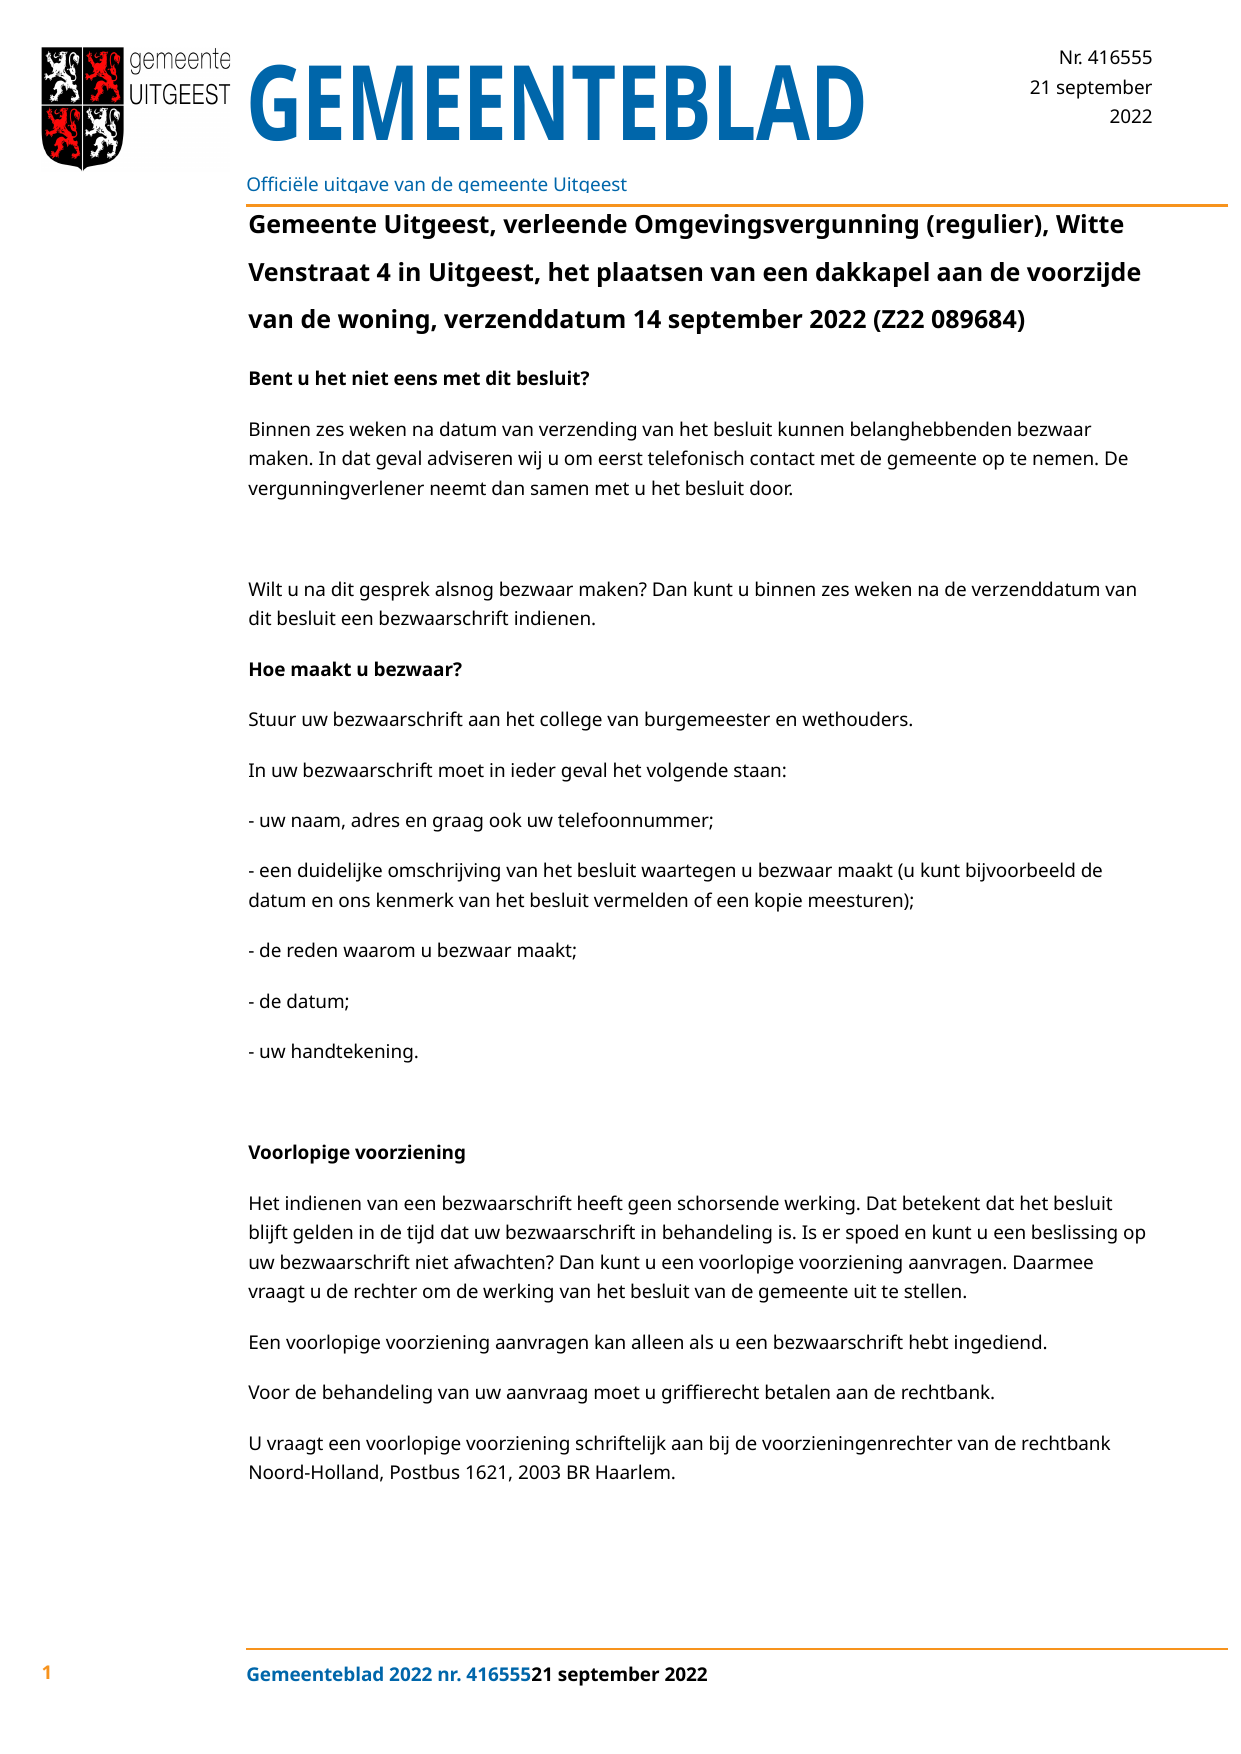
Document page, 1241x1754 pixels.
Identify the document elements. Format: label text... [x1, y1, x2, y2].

text Gemeente Uitgeest, verleende Omgevingsvergunning (regulier), Witte Venstraat 4 in Uitgeest, het plaatsen van een dakkapel aan de voorzijde van de woning, verzenddatum 14 september 2022 (Z22 089684) [248, 207, 1152, 336]
text Een voorlopige voorziening aanvragen kan alleen als u een bezwaarschrift hebt ingediend. [248, 1329, 1152, 1354]
text - uw handtekening. [248, 1038, 1152, 1064]
text - uw naam, adres en graag ook uw telefoonnummer; [248, 807, 1152, 833]
text - de datum; [248, 988, 1152, 1014]
text Hoe maakt u bezwaar? [248, 656, 1152, 682]
text Binnen zes weken na datum van verzending van het besluit kunnen belanghebbenden bezwaar maken. In dat geval adviseren wij u om eerst telefonisch contact met de gemeente op te nemen. De vergunningverlener neemt dan samen met u het besluit door. [248, 416, 1152, 501]
text Stuur uw bezwaarschrift aan het college van burgemeester en wethouders. [248, 706, 1152, 732]
text U vraagt een voorlopige voorziening schriftelijk aan bij de voorzieningenrechter van de rechtbank Noord-Holland, Postbus 1621, 2003 BR Haarlem. [248, 1430, 1152, 1485]
text Bent u het niet eens met dit besluit? [248, 366, 1152, 391]
text In uw bezwaarschrift moet in ieder geval het volgende staan: [248, 757, 1152, 782]
text Wilt u na dit gesprek alsnog bezwaar maken? Dan kunt u binnen zes weken na de verzenddatum van dit besluit een bezwaarschrift indienen. [248, 576, 1152, 631]
text Voorlopige voorziening [248, 1139, 1152, 1165]
text - de reden waarom u bezwaar maakt; [248, 938, 1152, 963]
text Het indienen van een bezwaarschrift heeft geen schorsende werking. Dat betekent dat het besluit blijft gelden in de tijd dat uw bezwaarschrift in behandeling is. Is er spoed en kunt u een beslissing op uw bezwaarschrift niet afwachten? Dan kunt u een voorlopige voorziening aanvragen. Daarmee vraagt u de rechter om de werking van het besluit van de gemeente uit te stellen. [248, 1190, 1152, 1304]
text Voor de behandeling van uw aanvraag moet u griffierecht betalen aan de rechtbank. [248, 1379, 1152, 1405]
picture [41, 47, 231, 172]
text - een duidelijke omschrijving van het besluit waartegen u bezwaar maakt (u kunt bijvoorbeeld de datum en ons kenmerk van het besluit vermelden of een kopie meesturen); [248, 858, 1152, 913]
